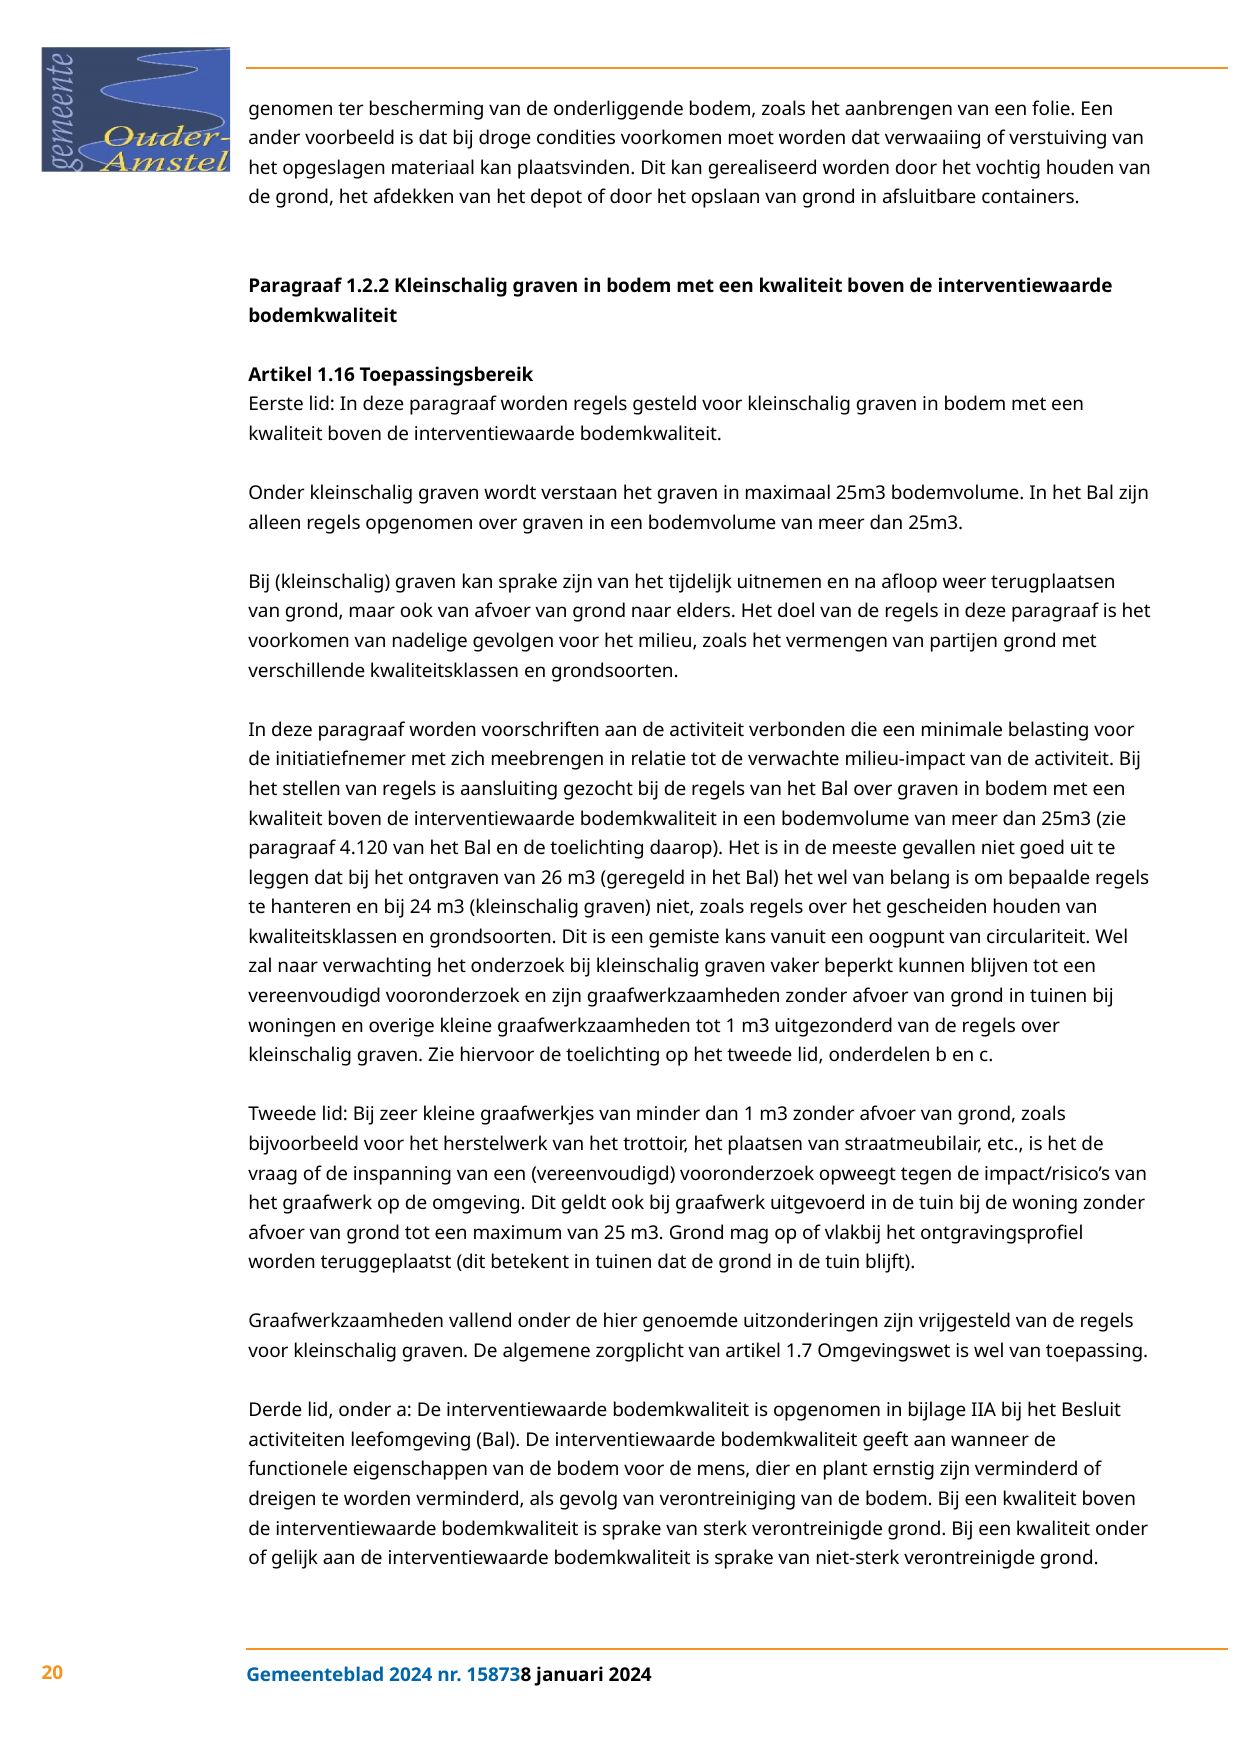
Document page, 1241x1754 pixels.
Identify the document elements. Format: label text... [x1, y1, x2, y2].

text Derde lid, onder a: De interventiewaarde bodemkwaliteit is opgenomen in bijlage IIA bij het Besluit activiteiten leefomgeving (Bal). De interventiewaarde bodemkwaliteit geeft aan wanneer de functionele eigenschappen van de bodem voor de mens, dier en plant ernstig zijn verminderd of dreigen te worden verminderd, als gevolg van verontreiniging van de bodem. Bij een kwaliteit boven de interventiewaarde bodemkwaliteit is sprake van sterk verontreinigde grond. Bij een kwaliteit onder of gelijk aan de interventiewaarde bodemkwaliteit is sprake van niet-sterk verontreinigde grond. [248, 1396, 1152, 1570]
text In deze paragraaf worden voorschriften aan de activiteit verbonden die een minimale belasting voor de initiatiefnemer met zich meebrengen in relatie tot de verwachte milieu-impact van de activiteit. Bij het stellen van regels is aansluiting gezocht bij de regels van het Bal over graven in bodem met een kwaliteit boven de interventiewaarde bodemkwaliteit in een bodemvolume van meer dan 25m3 (zie paragraaf 4.120 van het Bal en de toelichting daarop). Het is in de meeste gevallen niet goed uit te leggen dat bij het ontgraven van 26 m3 (geregeld in het Bal) het wel van belang is om bepaalde regels te hanteren en bij 24 m3 (kleinschalig graven) niet, zoals regels over het gescheiden houden van kwaliteitsklassen en grondsoorten. Dit is een gemiste kans vanuit een oogpunt van circulariteit. Wel zal naar verwachting het onderzoek bij kleinschalig graven vaker beperkt kunnen blijven tot een vereenvoudigd vooronderzoek en zijn graafwerkzaamheden zonder afvoer van grond in tuinen bij woningen en overige kleine graafwerkzaamheden tot 1 m3 uitgezonderd van de regels over kleinschalig graven. Zie hiervoor de toelichting op het tweede lid, onderdelen b en c. [248, 716, 1152, 1067]
text Onder kleinschalig graven wordt verstaan het graven in maximaal 25m3 bodemvolume. In het Bal zijn alleen regels opgenomen over graven in een bodemvolume van meer dan 25m3. [248, 479, 1152, 535]
text Tweede lid: Bij zeer kleine graafwerkjes van minder dan 1 m3 zonder afvoer van grond, zoals bijvoorbeeld voor het herstelwerk van het trottoir, het plaatsen van straatmeubilair, etc., is het de vraag of de inspanning van een (vereenvoudigd) vooronderzoek opweegt tegen de impact/risico’s van het graafwerk op de omgeving. Dit geldt ook bij graafwerk uitgevoerd in de tuin bij de woning zonder afvoer van grond tot een maximum van 25 m3. Grond mag op of vlakbij het ontgravingsprofiel worden teruggeplaatst (dit betekent in tuinen dat de grond in de tuin blijft). [248, 1101, 1152, 1274]
text Bij (kleinschalig) graven kan sprake zijn van het tijdelijk uitnemen en na afloop weer terugplaatsen van grond, maar ook van afvoer van grond naar elders. Het doel van de regels in deze paragraaf is het voorkomen van nadelige gevolgen voor het milieu, zoals het vermengen van partijen grond met verschillende kwaliteitsklassen en grondsoorten. [248, 568, 1152, 683]
text Eerste lid: In deze paragraaf worden regels gesteld voor kleinschalig graven in bodem met een kwaliteit boven de interventiewaarde bodemkwaliteit. [248, 391, 1152, 446]
text Paragraaf 1.2.2 Kleinschalig graven in bodem met een kwaliteit boven de interventiewaarde bodemkwaliteit [248, 272, 1152, 328]
text Graafwerkzaamheden vallend onder de hier genoemde uitzonderingen zijn vrijgesteld van de regels voor kleinschalig graven. De algemene zorgplicht van artikel 1.7 Omgevingswet is wel van toepassing. [248, 1308, 1152, 1363]
text genomen ter bescherming van de onderliggende bodem, zoals het aanbrengen van een folie. Een ander voorbeeld is dat bij droge condities voorkomen moet worden dat verwaaiing of verstuiving van het opgeslagen materiaal kan plaatsvinden. Dit kan gerealiseerd worden door het vochtig houden van de grond, het afdekken van het depot of door het opslaan van grond in afsluitbare containers. [248, 95, 1152, 209]
text Artikel 1.16 Toepassingsbereik [248, 361, 1152, 387]
picture [41, 47, 231, 172]
